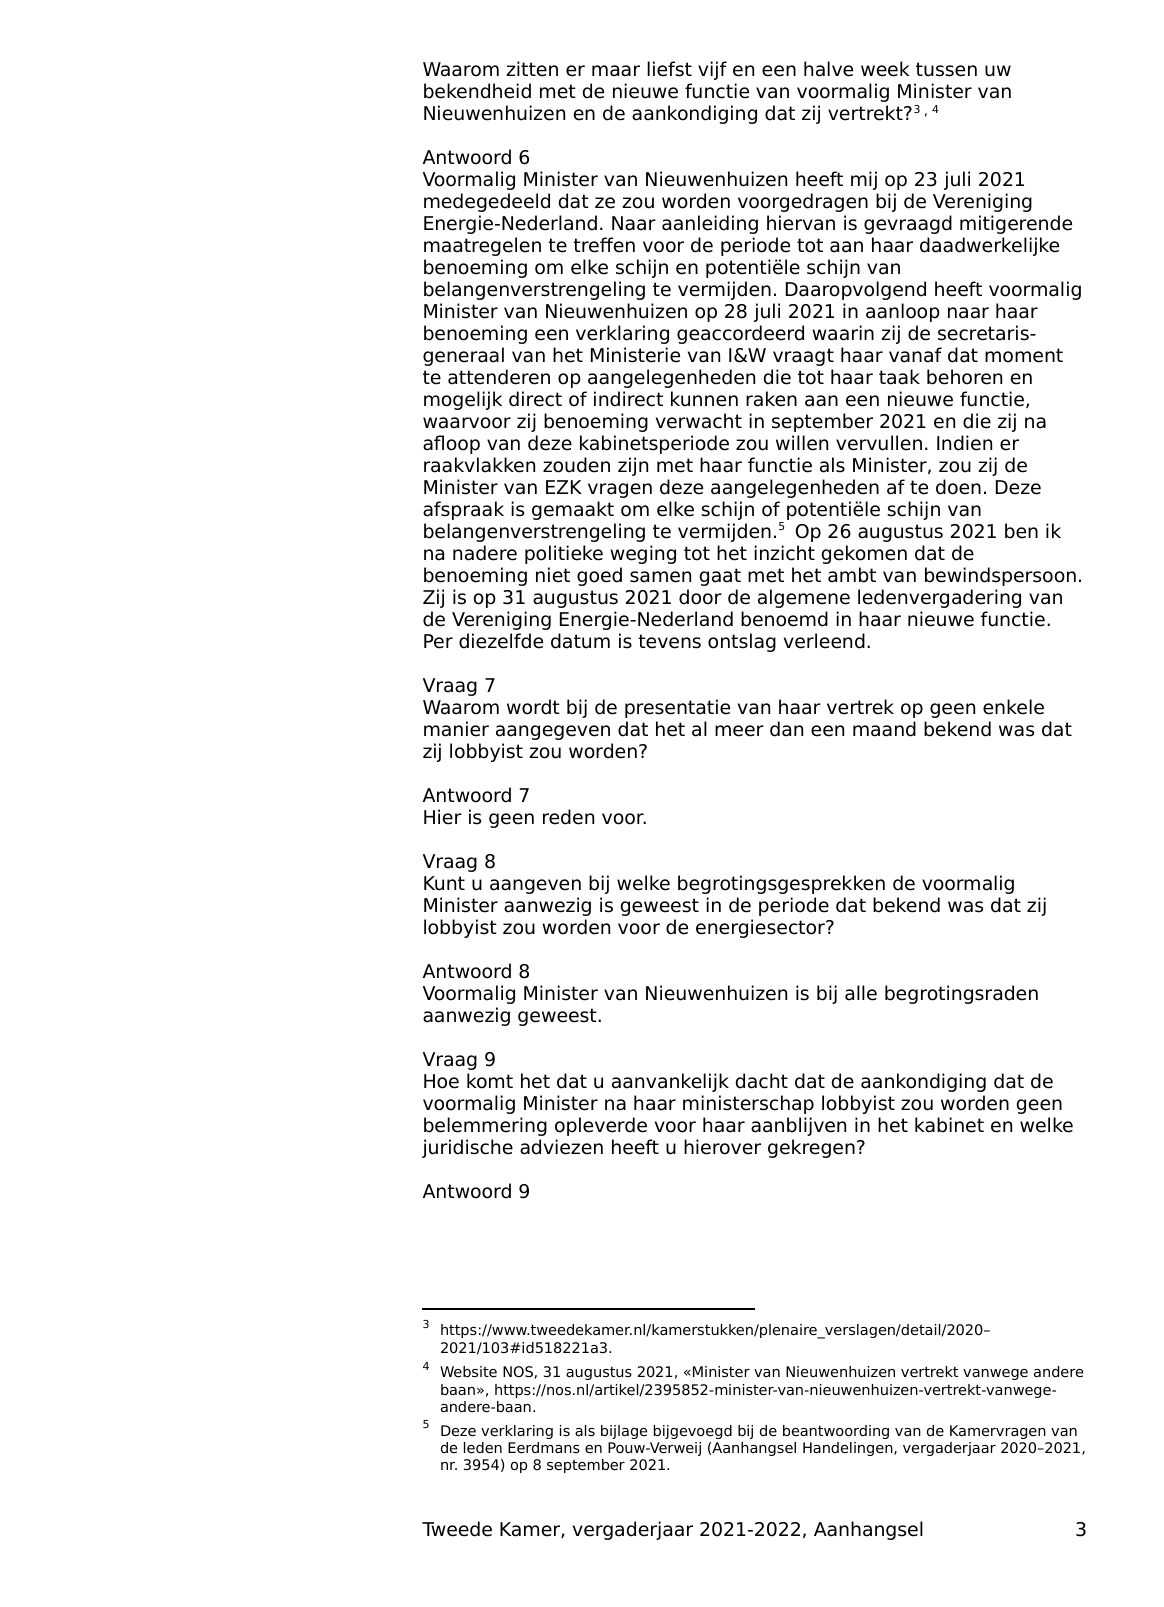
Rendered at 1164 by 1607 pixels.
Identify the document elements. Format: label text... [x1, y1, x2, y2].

text Waarom zitten er maar liefst vijf en een halve week tussen uw bekendheid met de nieuwe functie van voormalig Minister van Nieuwenhuizen en de aankondiging dat zij vertrekt?, [422, 59, 1087, 125]
text Antwoord 9 [422, 1181, 1087, 1203]
text Vraag 7 [422, 675, 1087, 697]
text Kunt u aangeven bij welke begrotingsgesprekken de voormalig Minister aanwezig is geweest in de periode dat bekend was dat zij lobbyist zou worden voor de energiesector? [422, 873, 1087, 939]
text Vraag 9 [422, 1049, 1087, 1071]
text Voormalig Minister van Nieuwenhuizen is bij alle begrotingsraden aanwezig geweest. [422, 983, 1087, 1027]
text Deze verklaring is als bijlage bijgevoegd bij de beantwoording van de Kamervragen van de leden Eerdmans en Pouw-Verweij (Aanhangsel Handelingen, vergaderjaar 2020–2021, nr. 3954) op 8 september 2021. [422, 1418, 1087, 1474]
text Vraag 8 [422, 851, 1087, 873]
text Antwoord 6 [422, 147, 1087, 169]
text Waarom wordt bij de presentatie van haar vertrek op geen enkele manier aangegeven dat het al meer dan een maand bekend was dat zij lobbyist zou worden? [422, 697, 1087, 763]
text Antwoord 8 [422, 961, 1087, 983]
text https://www.tweedekamer.nl/kamerstukken/plenaire_verslagen/detail/2020–2021/103#id518221a3. [422, 1318, 1087, 1357]
text Hoe komt het dat u aanvankelijk dacht dat de aankondiging dat de voormalig Minister na haar ministerschap lobbyist zou worden geen belemmering opleverde voor haar aanblijven in het kabinet en welke juridische adviezen heeft u hierover gekregen? [422, 1071, 1087, 1159]
text Hier is geen reden voor. [422, 807, 1087, 829]
text Antwoord 7 [422, 785, 1087, 807]
text Website NOS, 31 augustus 2021, «Minister van Nieuwenhuizen vertrekt vanwege andere baan», https://nos.nl/artikel/2395852-minister-van-nieuwenhuizen-vertrekt-vanwege-andere-baan. [422, 1360, 1087, 1416]
text Voormalig Minister van Nieuwenhuizen heeft mij op 23 juli 2021 medegedeeld dat ze zou worden voorgedragen bij de Vereniging Energie-Nederland. Naar aanleiding hiervan is gevraagd mitigerende maatregelen te treffen voor de periode tot aan haar daadwerkelijke benoeming om elke schijn en potentiële schijn van belangenverstrengeling te vermijden. Daaropvolgend heeft voormalig Minister van Nieuwenhuizen op 28 juli 2021 in aanloop naar haar benoeming een verklaring geaccordeerd waarin zij de secretaris-generaal van het Ministerie van I&W vraagt haar vanaf dat moment te attenderen op aangelegenheden die tot haar taak behoren en mogelijk direct of indirect kunnen raken aan een nieuwe functie, waarvoor zij benoeming verwacht in september 2021 en die zij na afloop van deze kabinetsperiode zou willen vervullen. Indien er raakvlakken zouden zijn met haar functie als Minister, zou zij de Minister van EZK vragen deze aangelegenheden af te doen. Deze afspraak is gemaakt om elke schijn of potentiële schijn van belangenverstrengeling te vermijden. Op 26 augustus 2021 ben ik na nadere politieke weging tot het inzicht gekomen dat de benoeming niet goed samen gaat met het ambt van bewindspersoon. Zij is op 31 augustus 2021 door de algemene ledenvergadering van de Vereniging Energie-Nederland benoemd in haar nieuwe functie. Per diezelfde datum is tevens ontslag verleend. [422, 169, 1087, 653]
